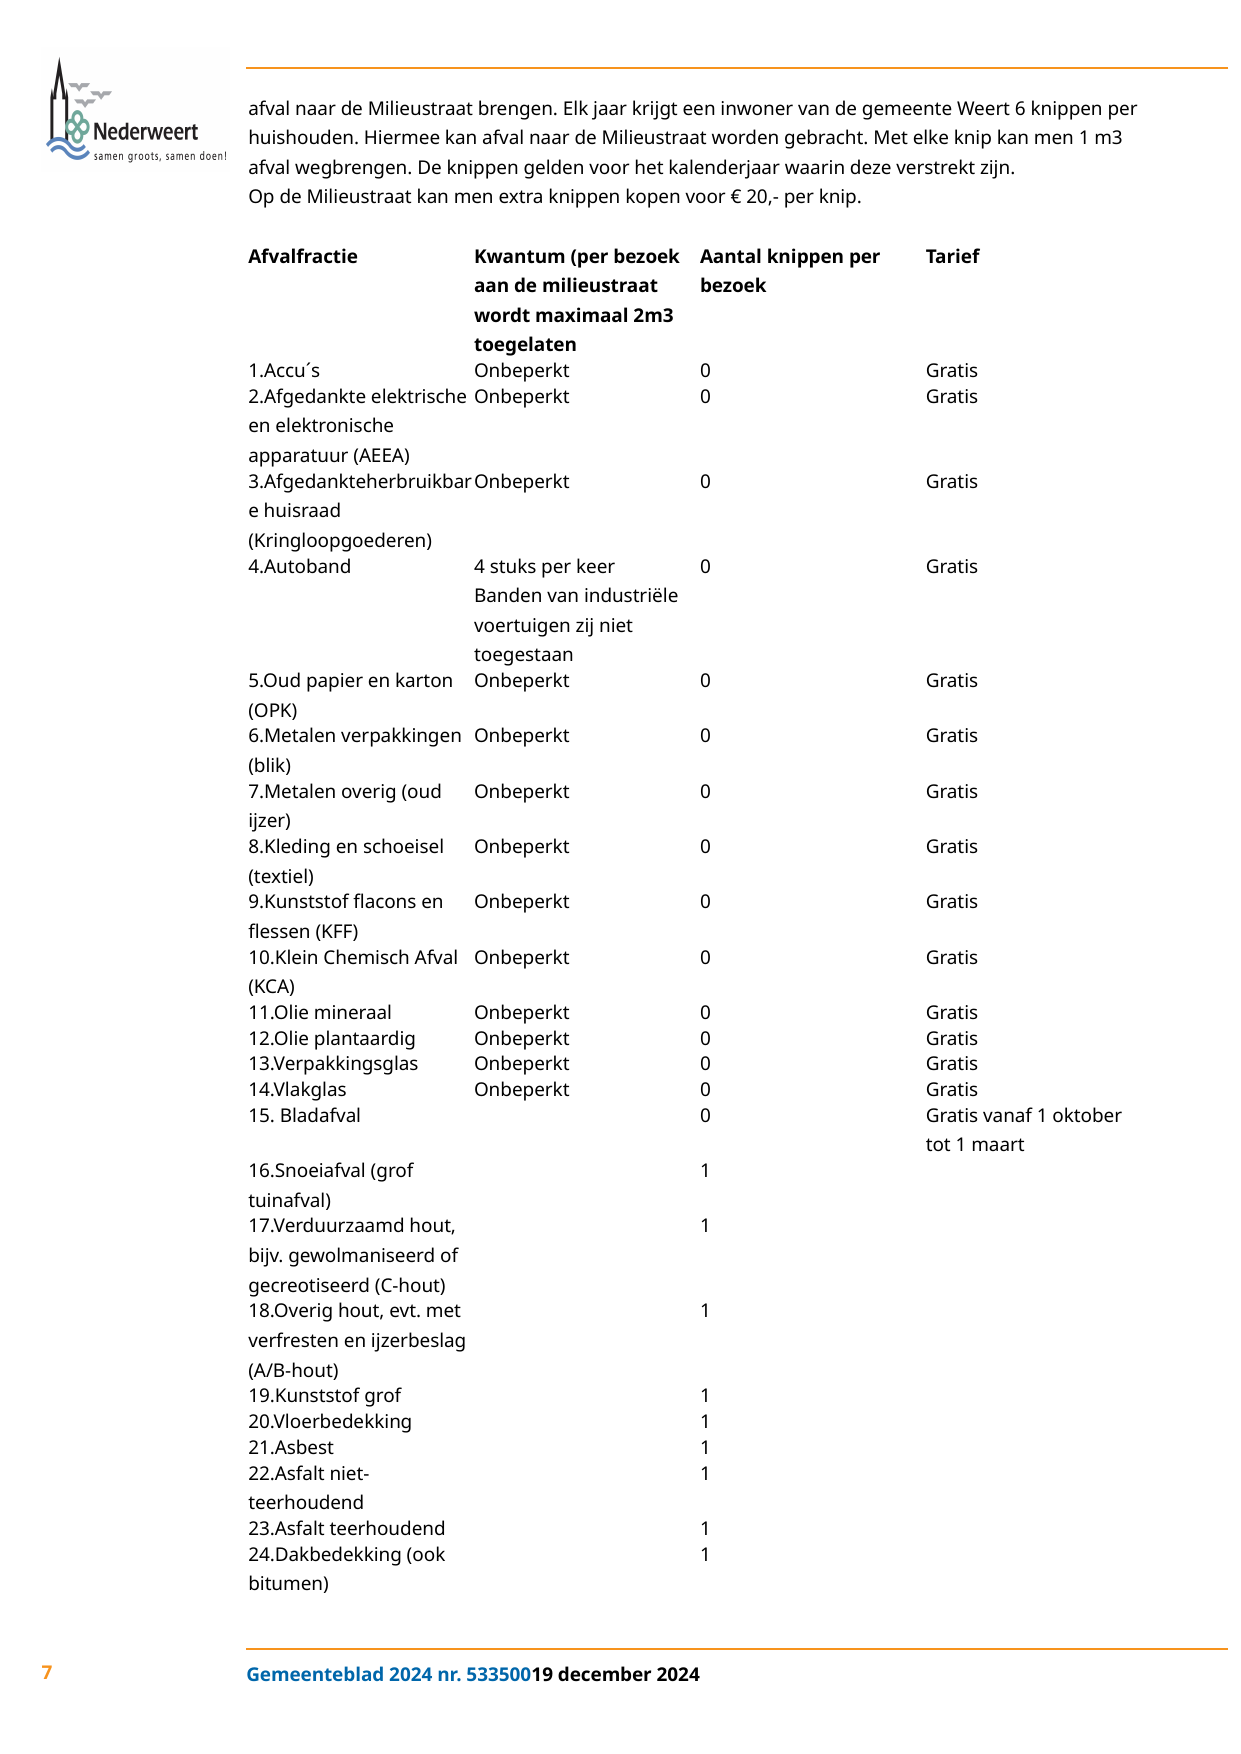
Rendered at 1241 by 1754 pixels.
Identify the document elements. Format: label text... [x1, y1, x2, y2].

table_cell Onbeperkt [474, 1025, 700, 1051]
table_cell [926, 1434, 1152, 1460]
table_cell 14.Vlakglas [248, 1076, 474, 1102]
table_cell [474, 1515, 700, 1541]
table_cell Gratis [926, 553, 1152, 667]
table_cell 0 [700, 553, 926, 667]
table_header Aantal knippen per bezoek [700, 243, 926, 357]
table_header Kwantum (per bezoek aan de milieustraat wordt maximaal 2m3 toegelaten [474, 243, 700, 357]
table_cell 21.Asbest [248, 1434, 474, 1460]
table_cell [474, 1102, 700, 1157]
table_cell [474, 1460, 700, 1515]
table_cell 23.Asfalt teerhoudend [248, 1515, 474, 1541]
table_cell 0 [700, 723, 926, 778]
table_cell Onbeperkt [474, 944, 700, 999]
table_cell Onbeperkt [474, 383, 700, 468]
table_cell 0 [700, 999, 926, 1025]
table_cell Onbeperkt [474, 778, 700, 833]
table_cell [474, 1541, 700, 1596]
table_cell 19.Kunststof grof [248, 1383, 474, 1408]
table_cell [926, 1460, 1152, 1515]
table_cell Gratis [926, 383, 1152, 468]
table_cell Onbeperkt [474, 667, 700, 723]
table_cell Gratis [926, 723, 1152, 778]
table_cell 1.Accu´s [248, 357, 474, 383]
table_cell 0 [700, 1051, 926, 1076]
table_cell 17.Verduurzaamd hout, bijv. gewolmaniseerd of gecreotiseerd (C-hout) [248, 1213, 474, 1298]
table_cell 1 [700, 1298, 926, 1382]
table_cell [926, 1408, 1152, 1434]
table_cell 0 [700, 778, 926, 833]
table_cell [474, 1383, 700, 1408]
table_cell 0 [700, 383, 926, 468]
table_cell [926, 1541, 1152, 1596]
table_cell [474, 1298, 700, 1382]
table_cell Gratis vanaf 1 oktober tot 1 maart [926, 1102, 1152, 1157]
text afval naar de Milieustraat brengen. Elk jaar krijgt een inwoner van de gemeente Weert 6 knippen per huishouden. Hiermee kan afval naar de Milieustraat worden gebracht. Met elke knip kan men 1 m3 afval wegbrengen. De knippen gelden voor het kalenderjaar waarin deze verstrekt zijn. [248, 95, 1152, 180]
table_cell 16.Snoeiafval (grof tuinafval) [248, 1158, 474, 1213]
table_cell 11.Olie mineraal [248, 999, 474, 1025]
table_cell 3.Afgedankteherbruikbare huisraad (Kringloopgoederen) [248, 468, 474, 553]
table_cell 9.Kunststof flacons en flessen (KFF) [248, 889, 474, 944]
table_cell 1 [700, 1408, 926, 1434]
table_cell Onbeperkt [474, 1051, 700, 1076]
table_cell 18.Overig hout, evt. met verfresten en ijzerbeslag (A/B-hout) [248, 1298, 474, 1382]
table_cell Gratis [926, 1025, 1152, 1051]
table_cell Gratis [926, 944, 1152, 999]
table_cell [926, 1298, 1152, 1382]
table_cell 0 [700, 1025, 926, 1051]
table_cell Gratis [926, 667, 1152, 723]
table_cell 15. Bladafval [248, 1102, 474, 1157]
table_cell Onbeperkt [474, 357, 700, 383]
table_cell Onbeperkt [474, 1076, 700, 1102]
table_cell 1 [700, 1515, 926, 1541]
table_cell Gratis [926, 1076, 1152, 1102]
table_cell [474, 1434, 700, 1460]
table_cell 1 [700, 1434, 926, 1460]
table_cell Gratis [926, 999, 1152, 1025]
table_cell 4.Autoband [248, 553, 474, 667]
table_cell [474, 1408, 700, 1434]
table_cell 1 [700, 1213, 926, 1298]
table_cell [474, 1213, 700, 1298]
text Op de Milieustraat kan men extra knippen kopen voor € 20,- per knip. [248, 183, 1152, 209]
picture [41, 47, 231, 172]
table_cell 0 [700, 357, 926, 383]
table_cell 10.Klein Chemisch Afval (KCA) [248, 944, 474, 999]
table_cell Onbeperkt [474, 468, 700, 553]
table_cell 1 [700, 1541, 926, 1596]
table_header Tarief [926, 243, 1152, 357]
table_cell 0 [700, 833, 926, 888]
table_cell 0 [700, 889, 926, 944]
table_cell 0 [700, 667, 926, 723]
table_cell 20.Vloerbedekking [248, 1408, 474, 1434]
table_cell Gratis [926, 468, 1152, 553]
table_cell 1 [700, 1460, 926, 1515]
table_cell [926, 1213, 1152, 1298]
table_cell 4 stuks per keer Banden van industriële voertuigen zij niet toegestaan [474, 553, 700, 667]
table_cell 5.Oud papier en karton (OPK) [248, 667, 474, 723]
table_cell [926, 1158, 1152, 1213]
table_cell 0 [700, 1076, 926, 1102]
table_cell Onbeperkt [474, 889, 700, 944]
table_cell 22.Asfalt niet-teerhoudend [248, 1460, 474, 1515]
table_cell 0 [700, 468, 926, 553]
table_cell 13.Verpakkingsglas [248, 1051, 474, 1076]
table_cell 1 [700, 1158, 926, 1213]
table_cell Gratis [926, 833, 1152, 888]
table_cell [474, 1158, 700, 1213]
table_cell Onbeperkt [474, 999, 700, 1025]
table_cell 7.Metalen overig (oud ijzer) [248, 778, 474, 833]
table_cell Gratis [926, 357, 1152, 383]
table_cell 0 [700, 944, 926, 999]
table_cell 8.Kleding en schoeisel (textiel) [248, 833, 474, 888]
table_cell 0 [700, 1102, 926, 1157]
table_cell [926, 1515, 1152, 1541]
table_cell Gratis [926, 889, 1152, 944]
table_cell 1 [700, 1383, 926, 1408]
table_cell Onbeperkt [474, 833, 700, 888]
table_header Afvalfractie [248, 243, 474, 357]
table_cell 24.Dakbedekking (ook bitumen) [248, 1541, 474, 1596]
table_cell Gratis [926, 778, 1152, 833]
table_cell 12.Olie plantaardig [248, 1025, 474, 1051]
table_cell 2.Afgedankte elektrische en elektronische apparatuur (AEEA) [248, 383, 474, 468]
table_cell 6.Metalen verpakkingen (blik) [248, 723, 474, 778]
table_cell [926, 1383, 1152, 1408]
table_cell Onbeperkt [474, 723, 700, 778]
table_cell Gratis [926, 1051, 1152, 1076]
